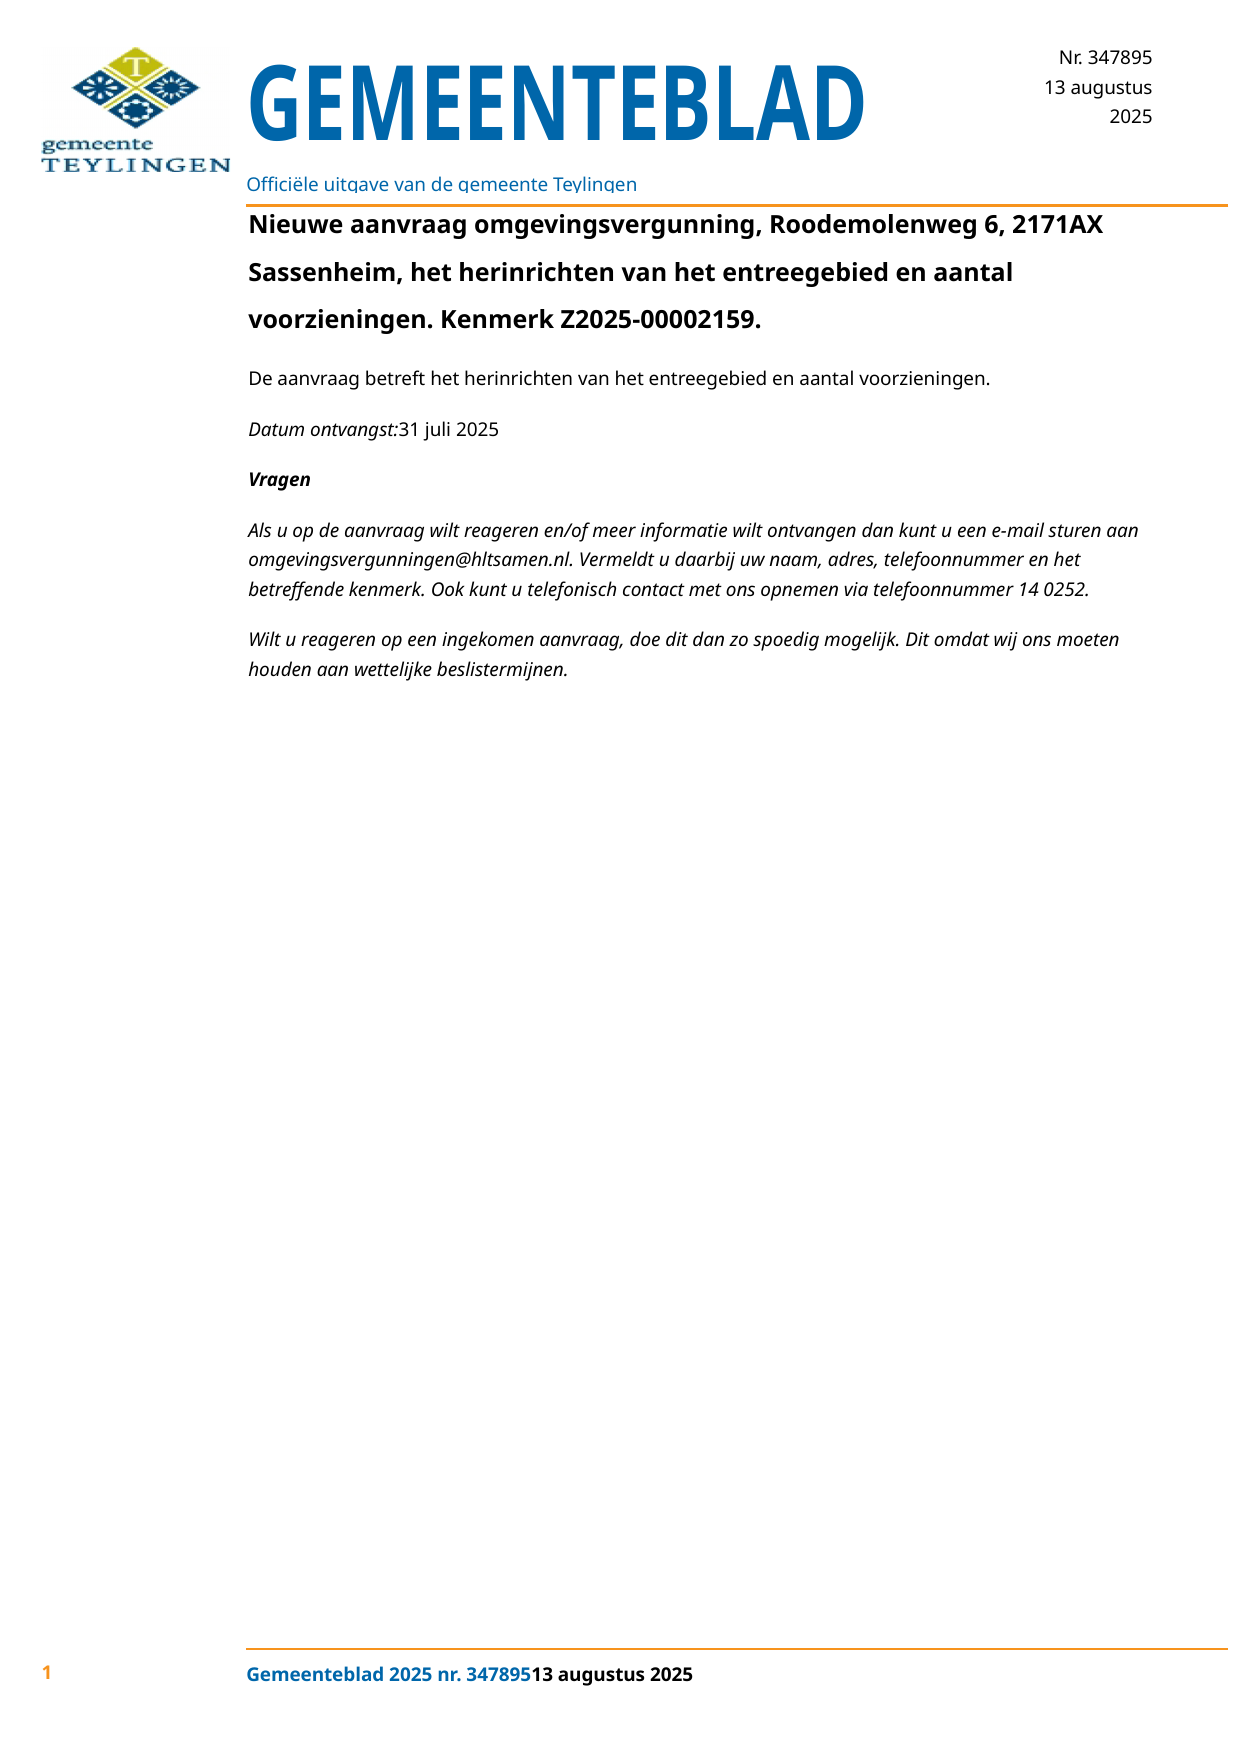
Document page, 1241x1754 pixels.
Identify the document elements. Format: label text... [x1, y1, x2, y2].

text Datum ontvangst:31 juli 2025 [248, 416, 1152, 442]
text De aanvraag betreft het herinrichten van het entreegebied en aantal voorzieningen. [248, 366, 1152, 391]
text Wilt u reageren op een ingekomen aanvraag, doe dit dan zo spoedig mogelijk. Dit omdat wij ons moeten houden aan wettelijke beslistermijnen. [248, 626, 1152, 682]
picture [41, 47, 231, 172]
text Als u op de aanvraag wilt reageren en/of meer informatie wilt ontvangen dan kunt u een e-mail sturen aan omgevingsvergunningen@hltsamen.nl. Vermeldt u daarbij uw naam, adres, telefoonnummer en het betreffende kenmerk. Ook kunt u telefonisch contact met ons opnemen via telefoonnummer 14 0252. [248, 517, 1152, 602]
text Vragen [248, 466, 1152, 492]
text Nieuwe aanvraag omgevingsvergunning, Roodemolenweg 6, 2171AX Sassenheim, het herinrichten van het entreegebied en aantal voorzieningen. Kenmerk Z2025-00002159. [248, 207, 1152, 336]
